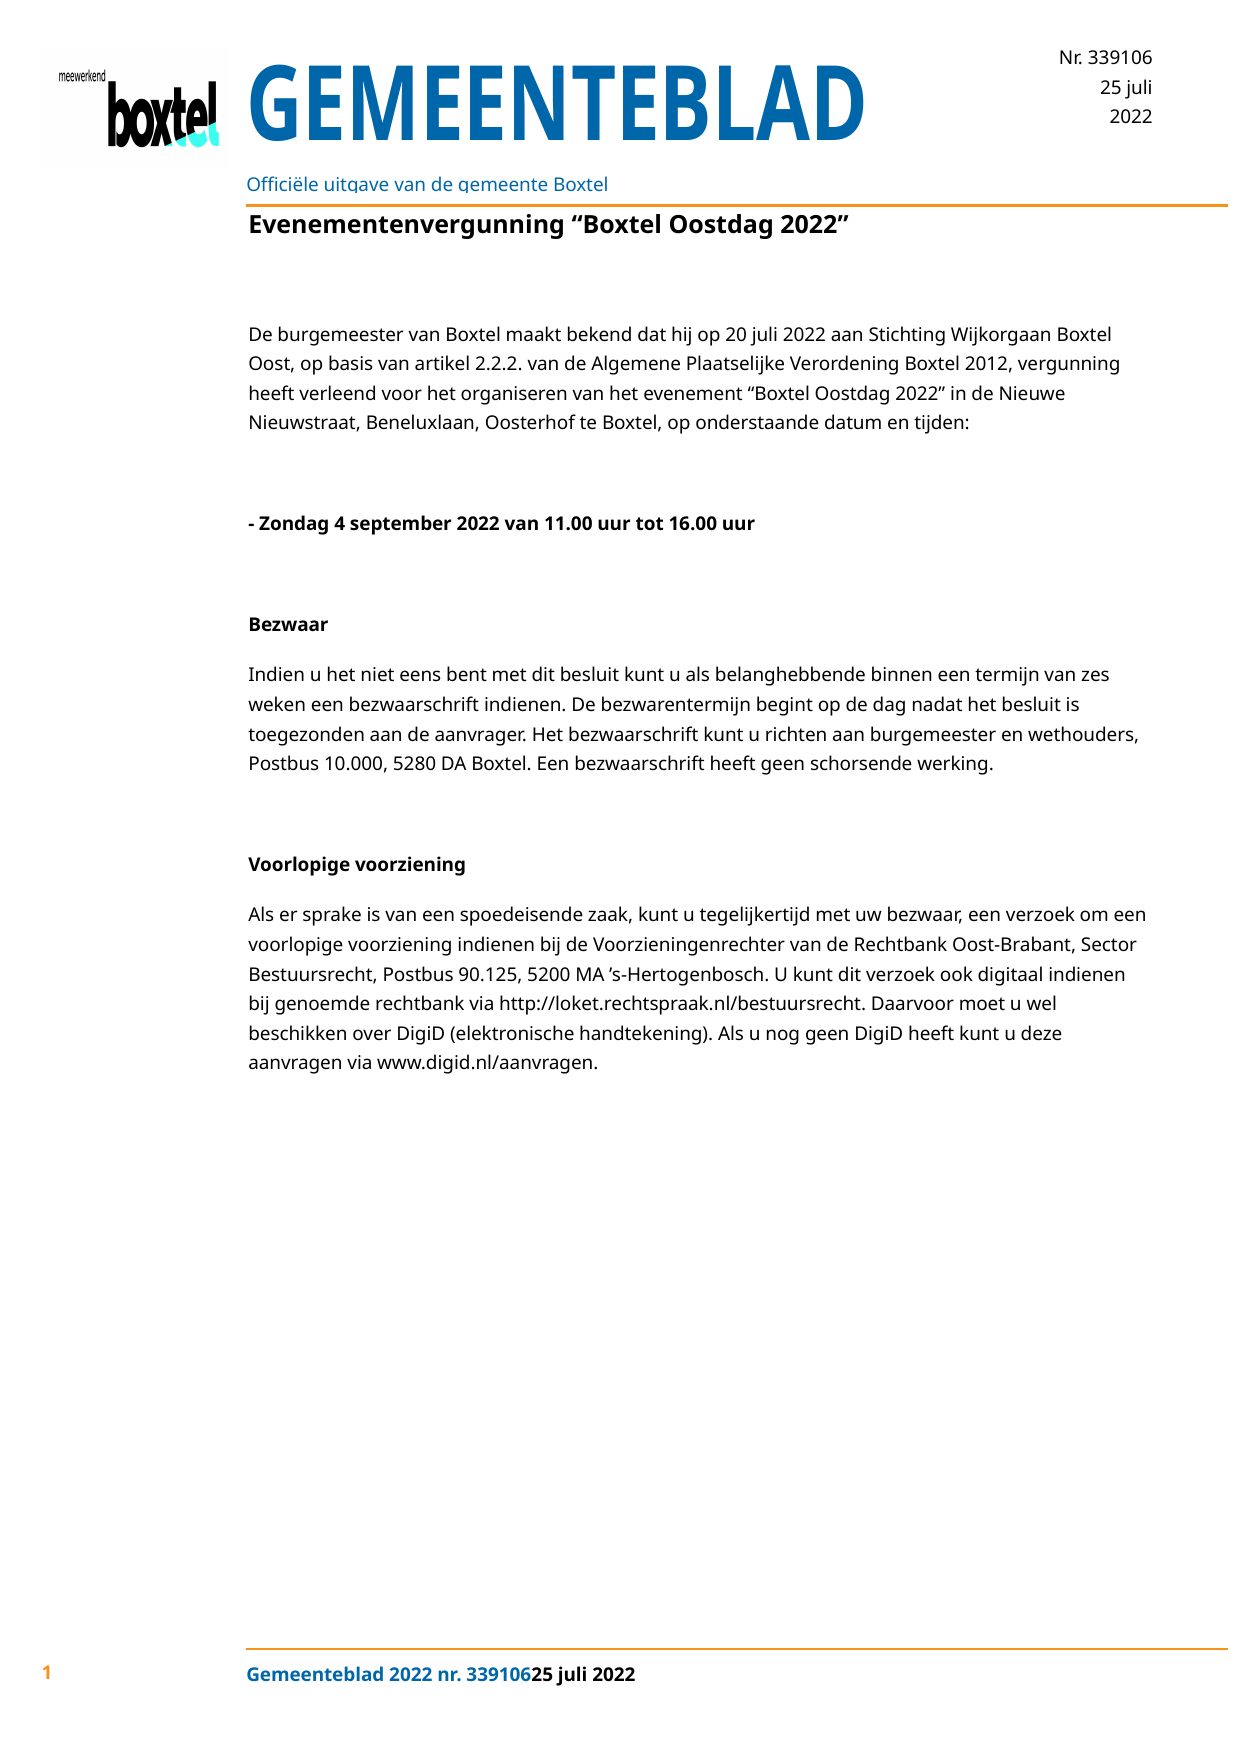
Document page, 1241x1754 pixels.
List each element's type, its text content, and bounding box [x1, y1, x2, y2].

text - Zondag 4 september 2022 van 11.00 uur tot 16.00 uur [248, 510, 1152, 536]
text Bezwaar [248, 611, 1152, 637]
text Voorlopige voorziening [248, 851, 1152, 877]
text De burgemeester van Boxtel maakt bekend dat hij op 20 juli 2022 aan Stichting Wijkorgaan Boxtel Oost, op basis van artikel 2.2.2. van de Algemene Plaatselijke Verordening Boxtel 2012, vergunning heeft verleend voor het organiseren van het evenement “Boxtel Oostdag 2022” in de Nieuwe Nieuwstraat, Beneluxlaan, Oosterhof te Boxtel, op onderstaande datum en tijden: [248, 321, 1152, 435]
text Als er sprake is van een spoedeisende zaak, kunt u tegelijkertijd met uw bezwaar, een verzoek om een voorlopige voorziening indienen bij de Voorzieningenrechter van de Rechtbank Oost-Brabant, Sector Bestuursrecht, Postbus 90.125, 5200 MA ’s-Hertogenbosch. U kunt dit verzoek ook digitaal indienen bij genoemde rechtbank via http://loket.rechtspraak.nl/bestuursrecht. Daarvoor moet u wel beschikken over DigiD (elektronische handtekening). Als u nog geen DigiD heeft kunt u deze aanvragen via www.digid.nl/aanvragen. [248, 902, 1152, 1075]
picture [41, 47, 231, 172]
text Evenementenvergunning “Boxtel Oostdag 2022” [248, 207, 1152, 241]
text Indien u het niet eens bent met dit besluit kunt u als belanghebbende binnen een termijn van zes weken een bezwaarschrift indienen. De bezwarentermijn begint op de dag nadat het besluit is toegezonden aan de aanvrager. Het bezwaarschrift kunt u richten aan burgemeester en wethouders, Postbus 10.000, 5280 DA Boxtel. Een bezwaarschrift heeft geen schorsende werking. [248, 662, 1152, 776]
